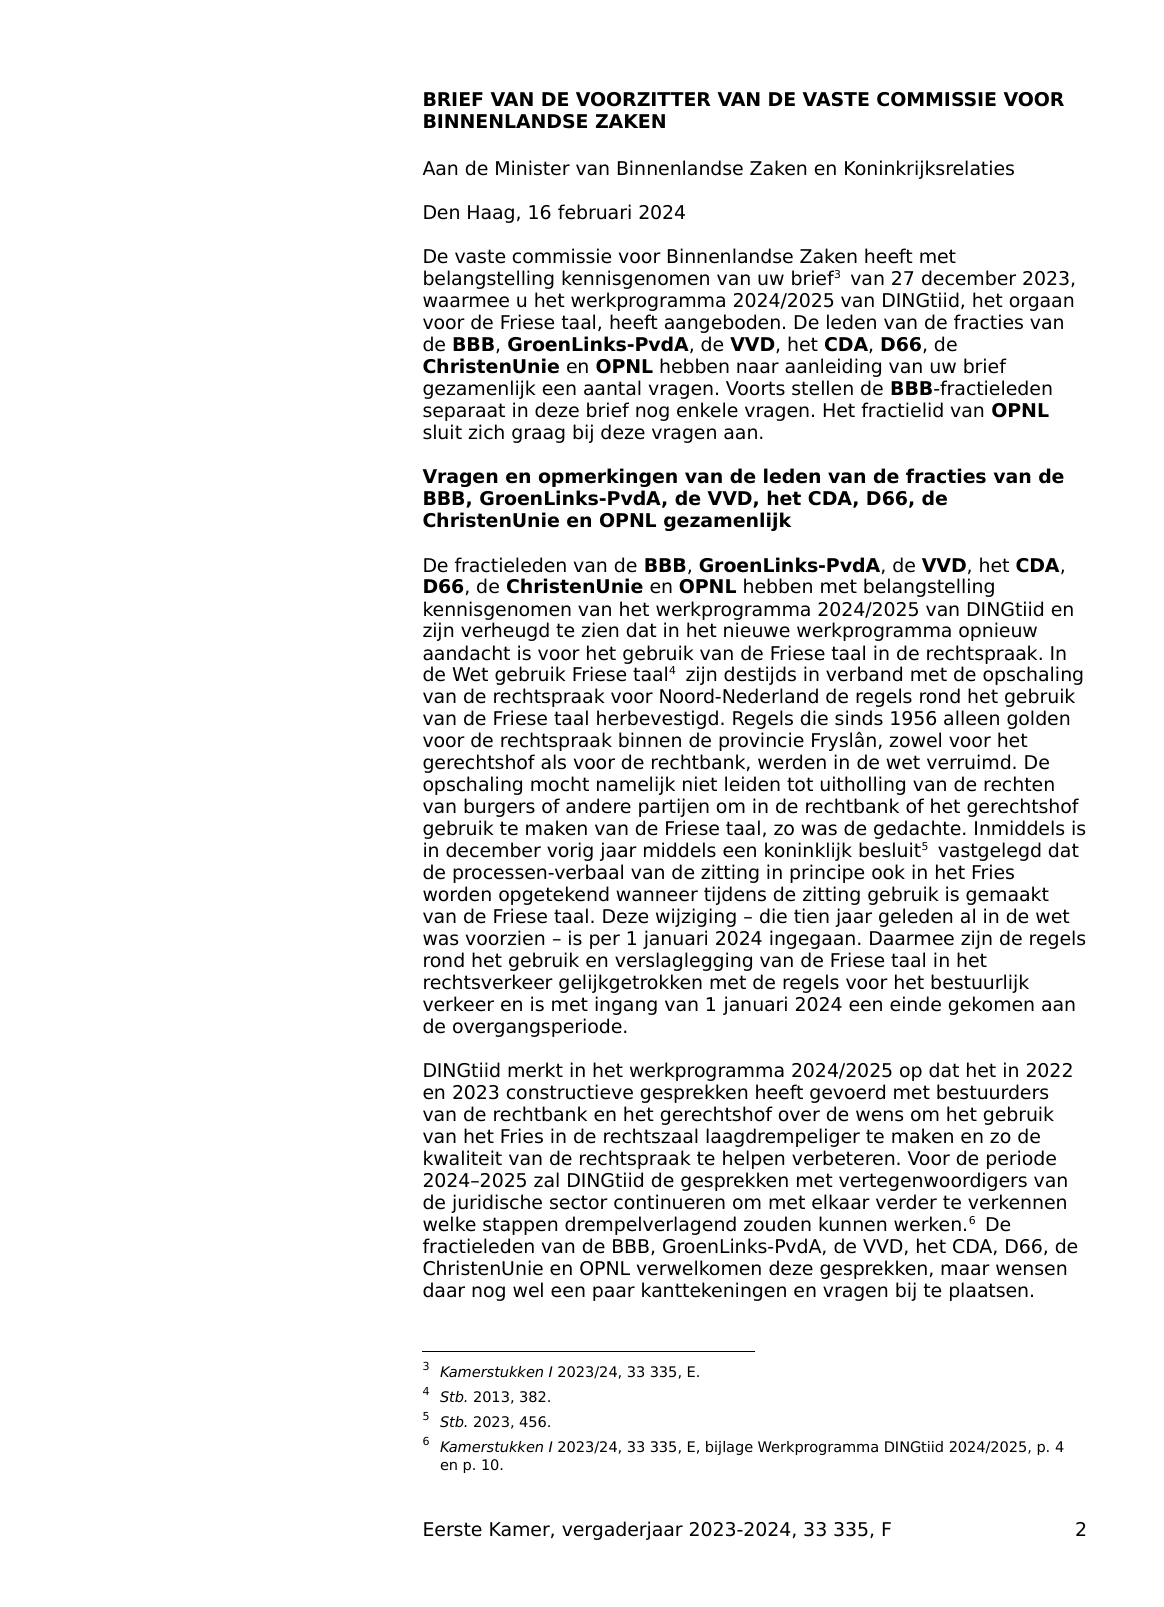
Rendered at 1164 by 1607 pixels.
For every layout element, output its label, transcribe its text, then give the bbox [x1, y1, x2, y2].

subtitle Vragen en opmerkingen van de leden van de fracties van de BBB, GroenLinks-PvdA, de VVD, het CDA, D66, de ChristenUnie en OPNL gezamenlijk [422, 466, 1087, 532]
subtitle BRIEF VAN DE VOORZITTER VAN DE VASTE COMMISSIE VOOR BINNENLANDSE ZAKEN [422, 89, 1087, 133]
text Kamerstukken I 2023/24, 33 335, E, bijlage Werkprogramma DINGtiid 2024/2025, p. 4 en p. 10. [422, 1435, 1087, 1474]
text Stb. 2013, 382. [422, 1385, 1087, 1407]
text Den Haag, 16 februari 2024 [422, 202, 1087, 224]
text Kamerstukken I 2023/24, 33 335, E. [422, 1360, 1087, 1382]
text Aan de Minister van Binnenlandse Zaken en Koninkrijksrelaties [422, 158, 1087, 180]
text Stb. 2023, 456. [422, 1410, 1087, 1432]
text De fractieleden van de BBB, GroenLinks-PvdA, de VVD, het CDA, D66, de ChristenUnie en OPNL hebben met belangstelling kennisgenomen van het werkprogramma 2024/2025 van DINGtiid en zijn verheugd te zien dat in het nieuwe werkprogramma opnieuw aandacht is voor het gebruik van de Friese taal in de rechtspraak. In de Wet gebruik Friese taal zijn destijds in verband met de opschaling van de rechtspraak voor Noord-Nederland de regels rond het gebruik van de Friese taal herbevestigd. Regels die sinds 1956 alleen golden voor de rechtspraak binnen de provincie Fryslân, zowel voor het gerechtshof als voor de rechtbank, werden in de wet verruimd. De opschaling mocht namelijk niet leiden tot uitholling van de rechten van burgers of andere partijen om in de rechtbank of het gerechtshof gebruik te maken van de Friese taal, zo was de gedachte. Inmiddels is in december vorig jaar middels een koninklijk besluit vastgelegd dat de processen-verbaal van de zitting in principe ook in het Fries worden opgetekend wanneer tijdens de zitting gebruik is gemaakt van de Friese taal. Deze wijziging – die tien jaar geleden al in de wet was voorzien – is per 1 januari 2024 ingegaan. Daarmee zijn de regels rond het gebruik en verslaglegging van de Friese taal in het rechtsverkeer gelijkgetrokken met de regels voor het bestuurlijk verkeer en is met ingang van 1 januari 2024 een einde gekomen aan de overgangsperiode. [422, 554, 1087, 1038]
text De vaste commissie voor Binnenlandse Zaken heeft met belangstelling kennisgenomen van uw brief van 27 december 2023, waarmee u het werkprogramma 2024/2025 van DINGtiid, het orgaan voor de Friese taal, heeft aangeboden. De leden van de fracties van de BBB, GroenLinks-PvdA, de VVD, het CDA, D66, de ChristenUnie en OPNL hebben naar aanleiding van uw brief gezamenlijk een aantal vragen. Voorts stellen de BBB-fractieleden separaat in deze brief nog enkele vragen. Het fractielid van OPNL sluit zich graag bij deze vragen aan. [422, 246, 1087, 444]
text DINGtiid merkt in het werkprogramma 2024/2025 op dat het in 2022 en 2023 constructieve gesprekken heeft gevoerd met bestuurders van de rechtbank en het gerechtshof over de wens om het gebruik van het Fries in de rechtszaal laagdrempeliger te maken en zo de kwaliteit van de rechtspraak te helpen verbeteren. Voor de periode 2024–2025 zal DINGtiid de gesprekken met vertegenwoordigers van de juridische sector continueren om met elkaar verder te verkennen welke stappen drempelverlagend zouden kunnen werken. De fractieleden van de BBB, GroenLinks-PvdA, de VVD, het CDA, D66, de ChristenUnie en OPNL verwelkomen deze gesprekken, maar wensen daar nog wel een paar kanttekeningen en vragen bij te plaatsen. [422, 1060, 1087, 1302]
